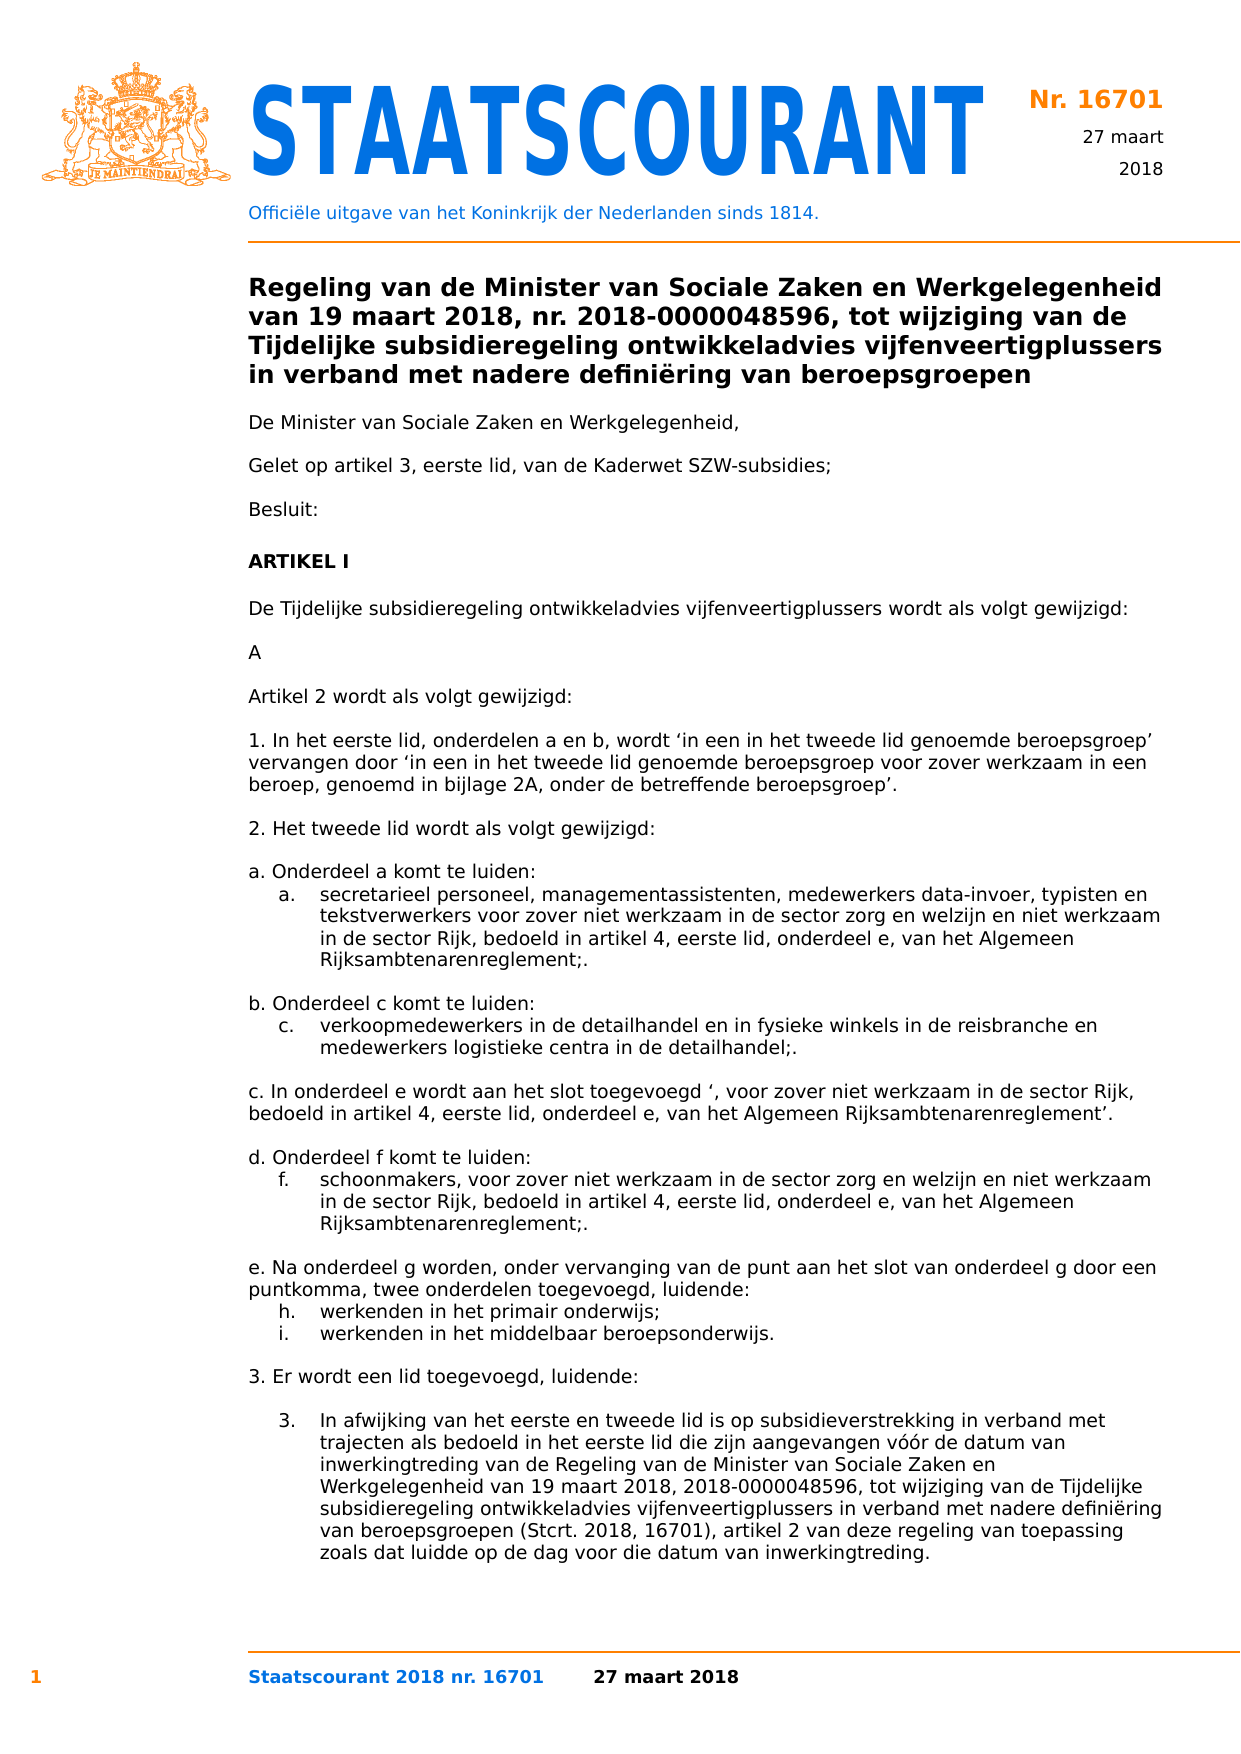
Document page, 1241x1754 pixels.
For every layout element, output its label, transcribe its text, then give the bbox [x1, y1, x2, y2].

text c. verkoopmedewerkers in de detailhandel en in fysieke winkels in de reisbranche en medewerkers logistieke centra in de detailhandel;. [278, 1015, 1163, 1059]
text Artikel 2 wordt als volgt gewijzigd: [248, 686, 1163, 708]
text d. Onderdeel f komt te luiden: [248, 1147, 1163, 1169]
text c. In onderdeel e wordt aan het slot toegevoegd ‘, voor zover niet werkzaam in de sector Rijk, bedoeld in artikel 4, eerste lid, onderdeel e, van het Algemeen Rijksambtenarenreglement’. [248, 1081, 1163, 1125]
text De Minister van Sociale Zaken en Werkgelegenheid, [248, 412, 1163, 433]
text De Tijdelijke subsidieregeling ontwikkeladvies vijfenveertigplussers wordt als volgt gewijzigd: [248, 598, 1163, 620]
text a. Onderdeel a komt te luiden: [248, 861, 1163, 883]
table_cell 2018 [998, 153, 1240, 203]
table_header Nr. 16701 [998, 62, 1240, 121]
table_cell Officiële uitgave van het Koninkrijk der Nederlanden sinds 1814. [248, 203, 1240, 241]
text 2. Het tweede lid wordt als volgt gewijzigd: [248, 818, 1163, 839]
table_header [25, 62, 248, 241]
table_header STAATSCOURANT [248, 62, 998, 203]
text a. secretarieel personeel, managementassistenten, medewerkers data-invoer, typisten en tekstverwerkers voor zover niet werkzaam in de sector zorg en welzijn en niet werkzaam in de sector Rijk, bedoeld in artikel 4, eerste lid, onderdeel e, van het Algemeen Rijksambtenarenreglement;. [278, 883, 1163, 971]
text Besluit: [248, 499, 1163, 521]
text b. Onderdeel c komt te luiden: [248, 993, 1163, 1015]
picture [41, 62, 231, 186]
text A [248, 642, 1163, 664]
subtitle ARTIKEL I [248, 551, 1163, 573]
text h. werkenden in het primair onderwijs; [278, 1301, 1163, 1323]
table_cell 27 maart [998, 121, 1240, 153]
subtitle Regeling van de Minister van Sociale Zaken en Werkgelegenheid van 19 maart 2018, nr. 2018-0000048596, tot wijziging van de Tijdelijke subsidieregeling ontwikkeladvies vijfenveertigplussers in verband met nadere definiëring van beroepsgroepen [248, 273, 1163, 390]
text 3. In afwijking van het eerste en tweede lid is op subsidieverstrekking in verband met trajecten als bedoeld in het eerste lid die zijn aangevangen vóór de datum van inwerkingtreding van de Regeling van de Minister van Sociale Zaken en Werkgelegenheid van 19 maart 2018, 2018-0000048596, tot wijziging van de Tijdelijke subsidieregeling ontwikkeladvies vijfenveertigplussers in verband met nadere definiëring van beroepsgroepen (Stcrt. 2018, 16701), artikel 2 van deze regeling van toepassing zoals dat luidde op de dag voor die datum van inwerkingtreding. [278, 1410, 1163, 1564]
text 3. Er wordt een lid toegevoegd, luidende: [248, 1366, 1163, 1388]
text i. werkenden in het middelbaar beroepsonderwijs. [278, 1323, 1163, 1344]
text Gelet op artikel 3, eerste lid, van de Kaderwet SZW-subsidies; [248, 455, 1163, 477]
text 1. In het eerste lid, onderdelen a en b, wordt ‘in een in het tweede lid genoemde beroepsgroep’ vervangen door ‘in een in het tweede lid genoemde beroepsgroep voor zover werkzaam in een beroep, genoemd in bijlage 2A, onder de betreffende beroepsgroep’. [248, 730, 1163, 796]
text e. Na onderdeel g worden, onder vervanging van de punt aan het slot van onderdeel g door een puntkomma, twee onderdelen toegevoegd, luidende: [248, 1257, 1163, 1301]
text f. schoonmakers, voor zover niet werkzaam in de sector zorg en welzijn en niet werkzaam in de sector Rijk, bedoeld in artikel 4, eerste lid, onderdeel e, van het Algemeen Rijksambtenarenreglement;. [278, 1169, 1163, 1235]
